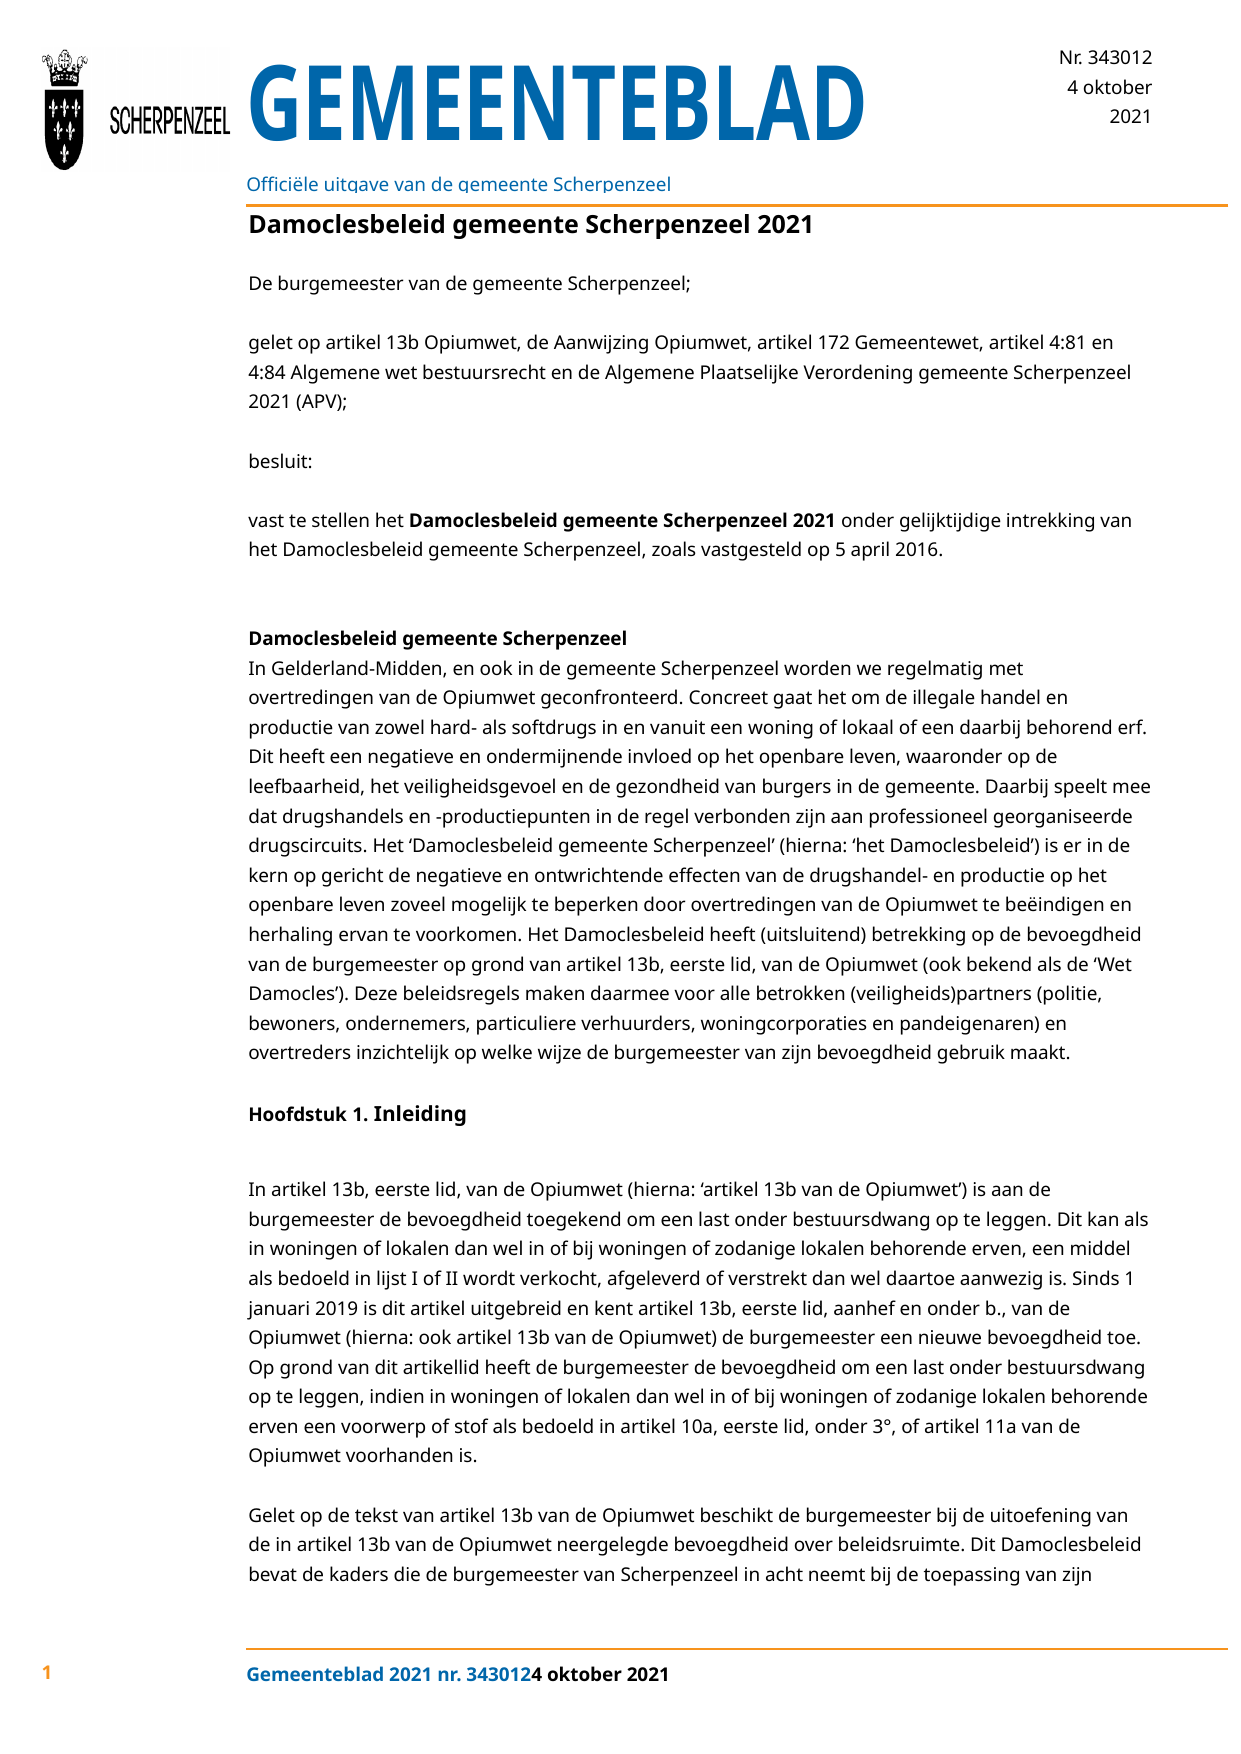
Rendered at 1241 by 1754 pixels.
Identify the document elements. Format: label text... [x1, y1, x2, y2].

text Hoofdstuk 1. Inleiding [248, 1099, 1152, 1127]
text Damoclesbeleid gemeente Scherpenzeel [248, 625, 1152, 651]
text De burgemeester van de gemeente Scherpenzeel; [248, 270, 1152, 296]
text Damoclesbeleid gemeente Scherpenzeel 2021 [248, 207, 1152, 241]
text Gelet op de tekst van artikel 13b van de Opiumwet beschikt de burgemeester bij de uitoefening van de in artikel 13b van de Opiumwet neergelegde bevoegdheid over beleidsruimte. Dit Damoclesbeleid bevat de kaders die de burgemeester van Scherpenzeel in acht neemt bij de toepassing van zijn [248, 1502, 1152, 1587]
text vast te stellen het Damoclesbeleid gemeente Scherpenzeel 2021 onder gelijktijdige intrekking van het Damoclesbeleid gemeente Scherpenzeel, zoals vastgesteld op 5 april 2016. [248, 507, 1152, 562]
picture [41, 47, 231, 172]
text In artikel 13b, eerste lid, van de Opiumwet (hierna: ‘artikel 13b van de Opiumwet’) is aan de burgemeester de bevoegdheid toegekend om een last onder bestuursdwang op te leggen. Dit kan als in woningen of lokalen dan wel in of bij woningen of zodanige lokalen behorende erven, een middel als bedoeld in lijst I of II wordt verkocht, afgeleverd of verstrekt dan wel daartoe aanwezig is. Sinds 1 januari 2019 is dit artikel uitgebreid en kent artikel 13b, eerste lid, aanhef en onder b., van de Opiumwet (hierna: ook artikel 13b van de Opiumwet) de burgemeester een nieuwe bevoegdheid toe. Op grond van dit artikellid heeft de burgemeester de bevoegdheid om een last onder bestuursdwang op te leggen, indien in woningen of lokalen dan wel in of bij woningen of zodanige lokalen behorende erven een voorwerp of stof als bedoeld in artikel 10a, eerste lid, onder 3°, of artikel 11a van de Opiumwet voorhanden is. [248, 1176, 1152, 1468]
text gelet op artikel 13b Opiumwet, de Aanwijzing Opiumwet, artikel 172 Gemeentewet, artikel 4:81 en 4:84 Algemene wet bestuursrecht en de Algemene Plaatselijke Verordening gemeente Scherpenzeel 2021 (APV); [248, 329, 1152, 414]
text In Gelderland-Midden, en ook in de gemeente Scherpenzeel worden we regelmatig met overtredingen van de Opiumwet geconfronteerd. Concreet gaat het om de illegale handel en productie van zowel hard- als softdrugs in en vanuit een woning of lokaal of een daarbij behorend erf. Dit heeft een negatieve en ondermijnende invloed op het openbare leven, waaronder op de leefbaarheid, het veiligheidsgevoel en de gezondheid van burgers in de gemeente. Daarbij speelt mee dat drugshandels en -productiepunten in de regel verbonden zijn aan professioneel georganiseerde drugscircuits. Het ‘Damoclesbeleid gemeente Scherpenzeel’ (hierna: ‘het Damoclesbeleid’) is er in de kern op gericht de negatieve en ontwrichtende effecten van de drugshandel- en productie op het openbare leven zoveel mogelijk te beperken door overtredingen van de Opiumwet te beëindigen en herhaling ervan te voorkomen. Het Damoclesbeleid heeft (uitsluitend) betrekking op de bevoegdheid van de burgemeester op grond van artikel 13b, eerste lid, van de Opiumwet (ook bekend als de ‘Wet Damocles’). Deze beleidsregels maken daarmee voor alle betrokken (veiligheids)partners (politie, bewoners, ondernemers, particuliere verhuurders, woningcorporaties en pandeigenaren) en overtreders inzichtelijk op welke wijze de burgemeester van zijn bevoegdheid gebruik maakt. [248, 655, 1152, 1065]
text besluit: [248, 448, 1152, 473]
